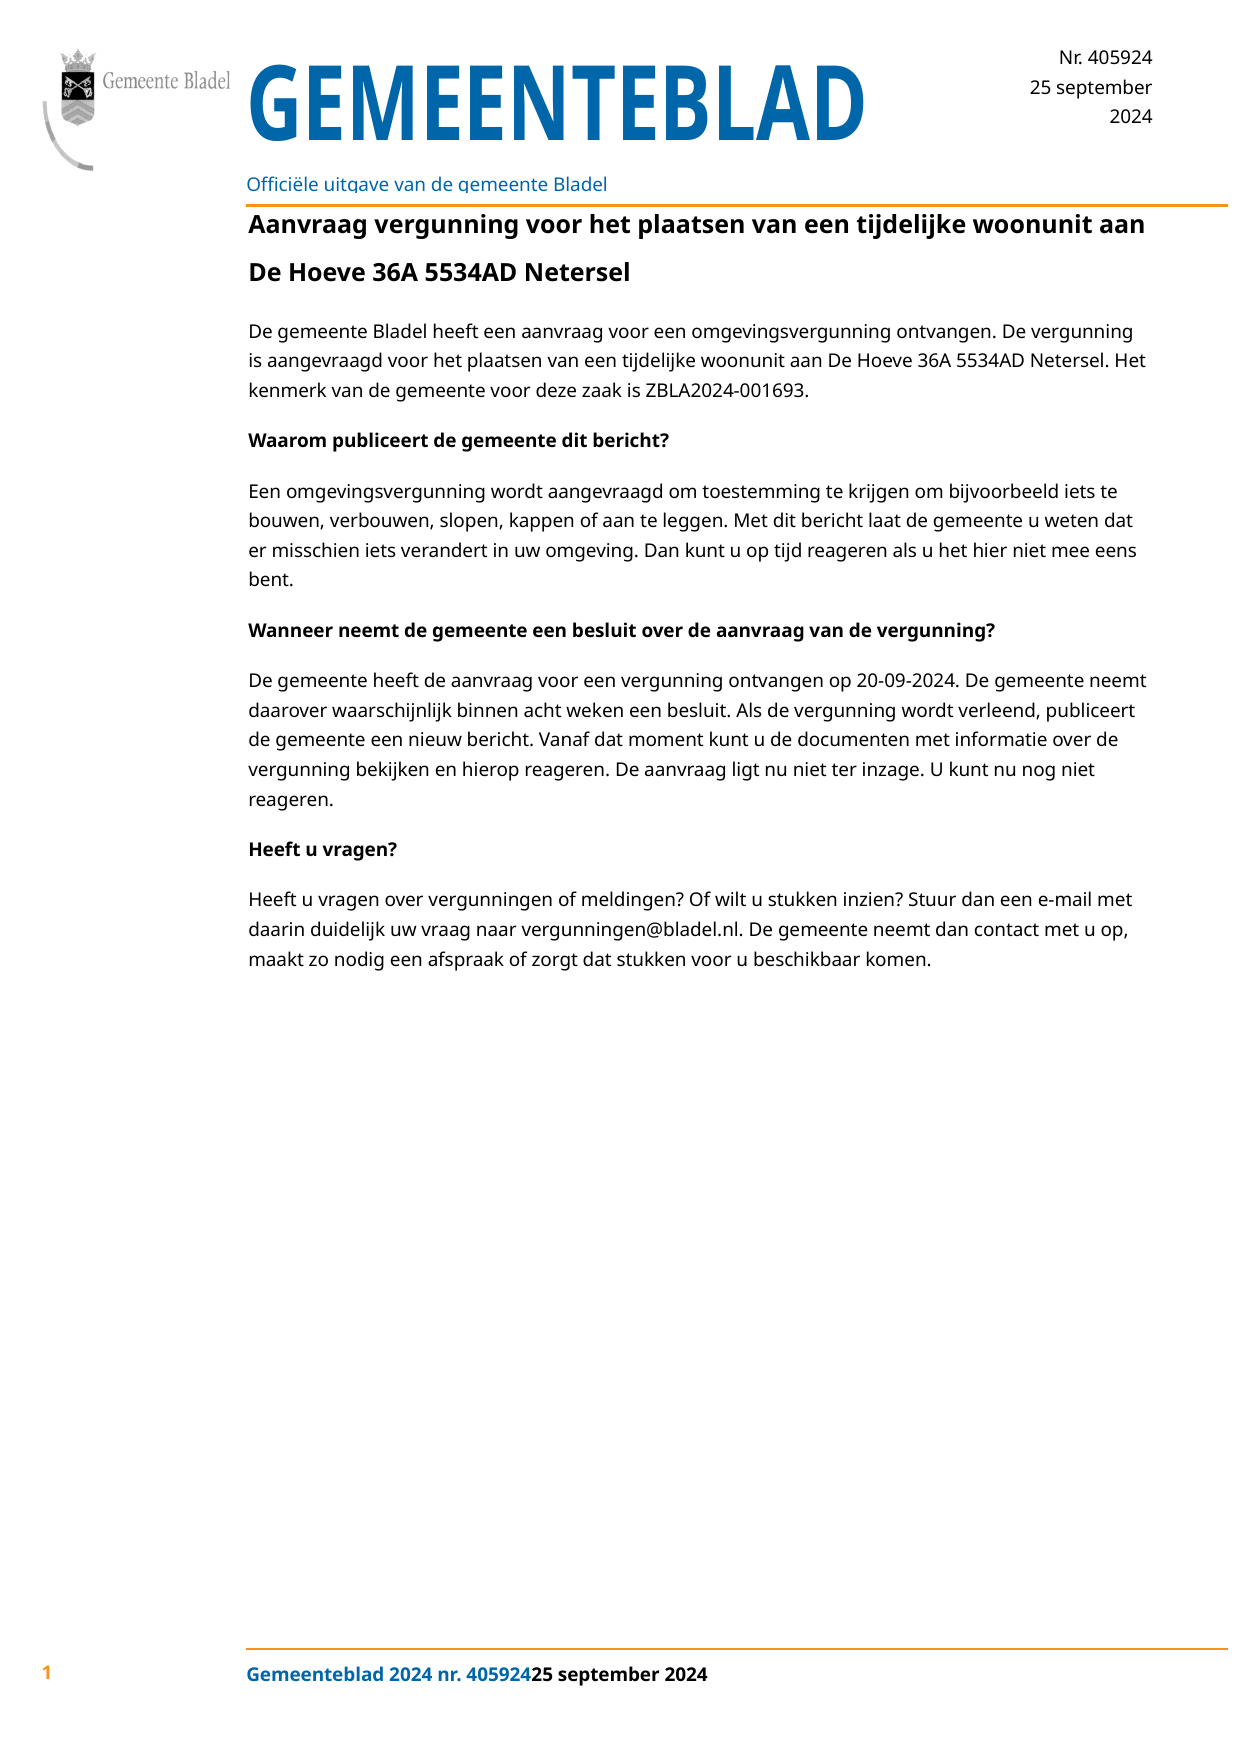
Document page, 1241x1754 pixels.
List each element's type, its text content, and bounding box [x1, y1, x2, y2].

text Wanneer neemt de gemeente een besluit over de aanvraag van de vergunning? [248, 617, 1152, 643]
text Een omgevingsvergunning wordt aangevraagd om toestemming te krijgen om bijvoorbeeld iets te bouwen, verbouwen, slopen, kappen of aan te leggen. Met dit bericht laat de gemeente u weten dat er misschien iets verandert in uw omgeving. Dan kunt u op tijd reageren als u het hier niet mee eens bent. [248, 478, 1152, 592]
text Heeft u vragen? [248, 836, 1152, 862]
text De gemeente Bladel heeft een aanvraag voor een omgevingsvergunning ontvangen. De vergunning is aangevraagd voor het plaatsen van een tijdelijke woonunit aan De Hoeve 36A 5534AD Netersel. Het kenmerk van de gemeente voor deze zaak is ZBLA2024-001693. [248, 318, 1152, 403]
picture [41, 47, 231, 172]
text Waarom publiceert de gemeente dit bericht? [248, 427, 1152, 453]
text Heeft u vragen over vergunningen of meldingen? Of wilt u stukken inzien? Stuur dan een e-mail met daarin duidelijk uw vraag naar vergunningen@bladel.nl. De gemeente neemt dan contact met u op, maakt zo nodig een afspraak of zorgt dat stukken voor u beschikbaar komen. [248, 887, 1152, 972]
text De gemeente heeft de aanvraag voor een vergunning ontvangen op 20-09-2024. De gemeente neemt daarover waarschijnlijk binnen acht weken een besluit. Als de vergunning wordt verleend, publiceert de gemeente een nieuw bericht. Vanaf dat moment kunt u de documenten met informatie over de vergunning bekijken en hierop reageren. De aanvraag ligt nu niet ter inzage. U kunt nu nog niet reageren. [248, 667, 1152, 812]
text Aanvraag vergunning voor het plaatsen van een tijdelijke woonunit aan De Hoeve 36A 5534AD Netersel [248, 207, 1152, 288]
